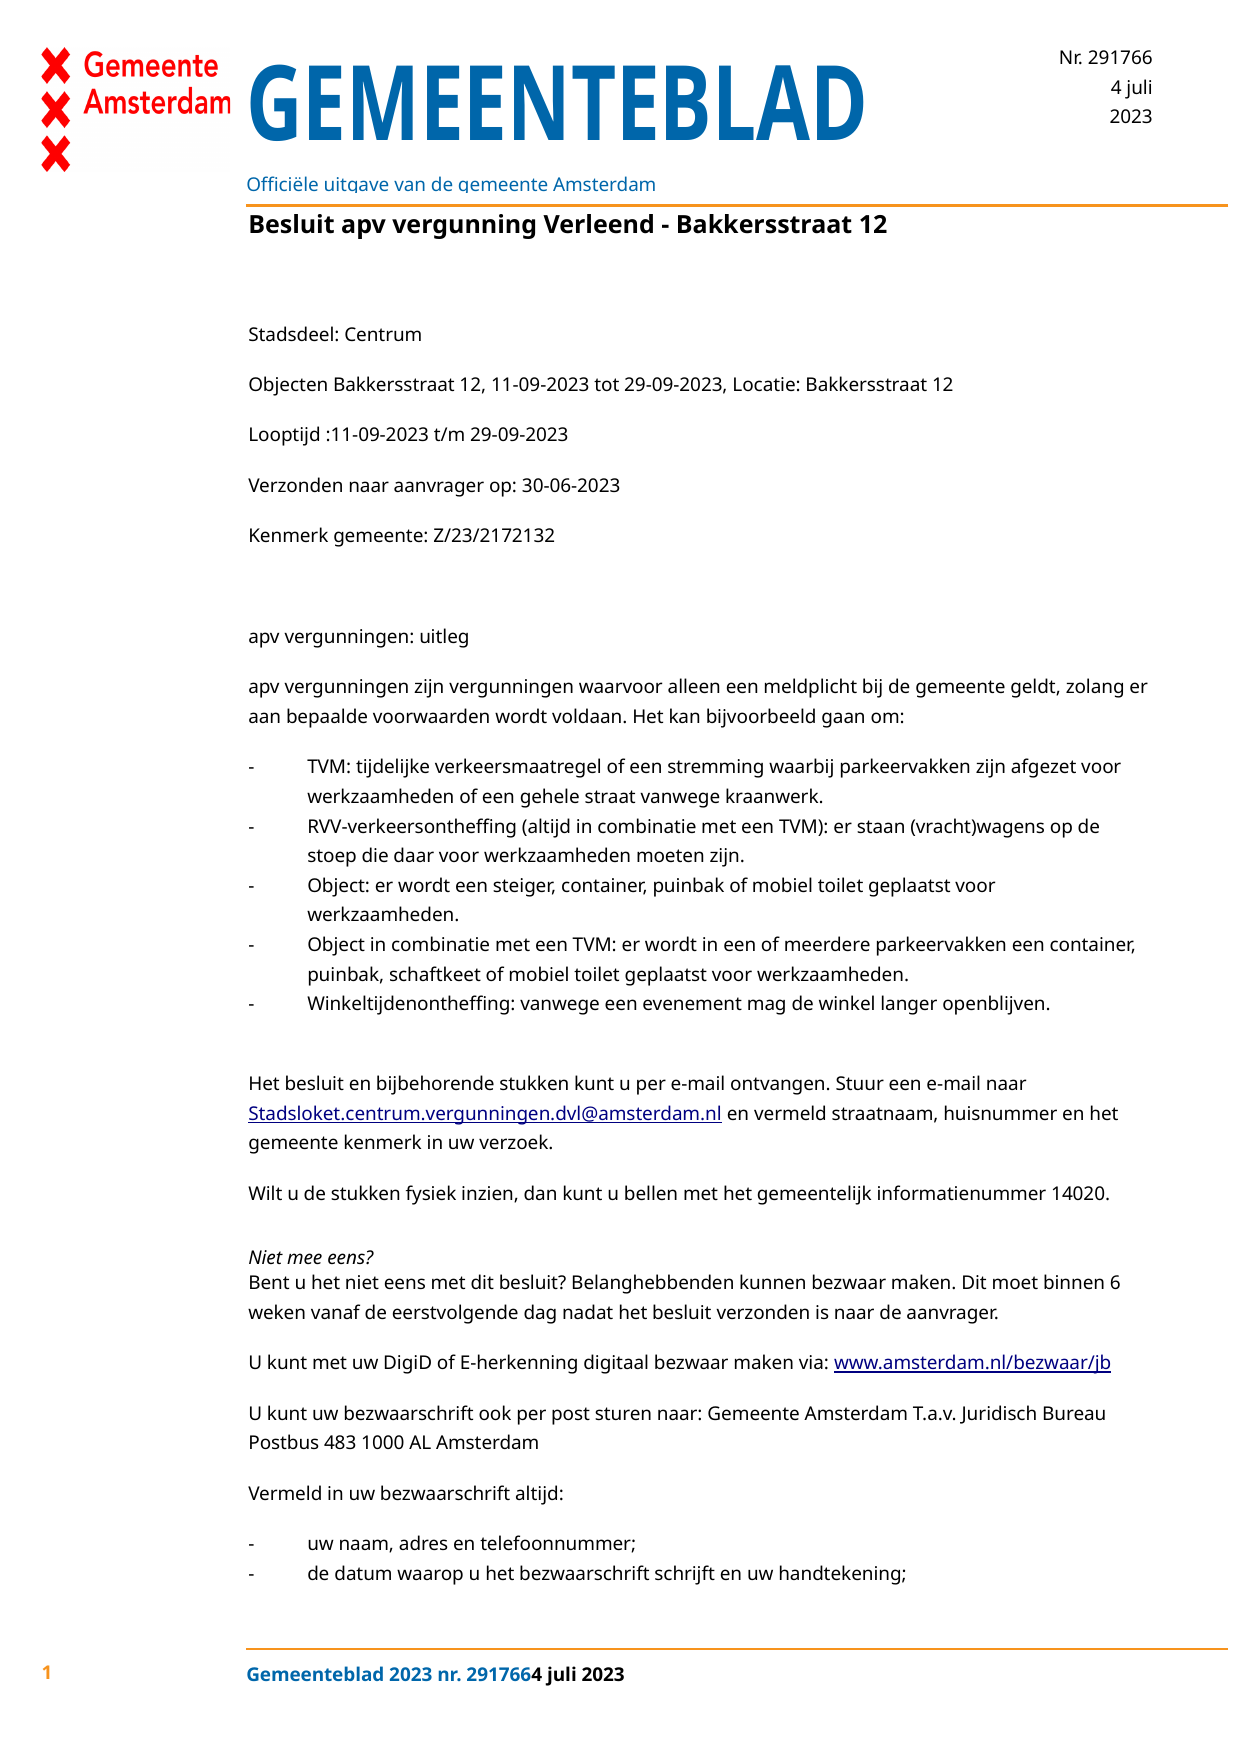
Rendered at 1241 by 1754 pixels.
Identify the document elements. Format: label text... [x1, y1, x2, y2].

text Looptijd :11-09-2023 t/m 29-09-2023 [248, 422, 1152, 447]
text Het besluit en bijbehorende stukken kunt u per e-mail ontvangen. Stuur een e-mail naar Stadsloket.centrum.vergunningen.dvl@amsterdam.nl en vermeld straatnaam, huisnummer en het gemeente kenmerk in uw verzoek. [248, 1070, 1152, 1155]
text apv vergunningen zijn vergunningen waarvoor alleen een meldplicht bij de gemeente geldt, zolang er aan bepaalde voorwaarden wordt voldaan. Het kan bijvoorbeeld gaan om: [248, 674, 1152, 729]
text U kunt uw bezwaarschrift ook per post sturen naar: Gemeente Amsterdam T.a.v. Juridisch Bureau Postbus 483 1000 AL Amsterdam [248, 1400, 1152, 1455]
list Object: er wordt een steiger, container, puinbak of mobiel toilet geplaatst voor werkzaamheden. [248, 872, 1152, 927]
list TVM: tijdelijke verkeersmaatregel of een stremming waarbij parkeervakken zijn afgezet voor werkzaamheden of een gehele straat vanwege kraanwerk. [248, 754, 1152, 809]
text Vermeld in uw bezwaarschrift altijd: [248, 1480, 1152, 1506]
list Object in combinatie met een TVM: er wordt in een of meerdere parkeervakken een container, puinbak, schaftkeet of mobiel toilet geplaatst voor werkzaamheden. [248, 931, 1152, 986]
list de datum waarop u het bezwaarschrift schrijft en uw handtekening; [248, 1560, 1152, 1586]
text Besluit apv vergunning Verleend - Bakkersstraat 12 [248, 207, 1152, 241]
text Verzonden naar aanvrager op: 30-06-2023 [248, 472, 1152, 498]
text U kunt met uw DigiD of E-herkenning digitaal bezwaar maken via: www.amsterdam.nl/bezwaar/jb [248, 1349, 1152, 1375]
text Kenmerk gemeente: Z/23/2172132 [248, 522, 1152, 548]
list RVV-verkeersontheffing (altijd in combinatie met een TVM): er staan (vracht)wagens op de stoep die daar voor werkzaamheden moeten zijn. [248, 813, 1152, 868]
text Niet mee eens? [248, 1244, 1152, 1269]
text Wilt u de stukken fysiek inzien, dan kunt u bellen met het gemeentelijk informatienummer 14020. [248, 1180, 1152, 1206]
text Bent u het niet eens met dit besluit? Belanghebbenden kunnen bezwaar maken. Dit moet binnen 6 weken vanaf de eerstvolgende dag nadat het besluit verzonden is naar de aanvrager. [248, 1269, 1152, 1325]
text apv vergunningen: uitleg [248, 623, 1152, 649]
text Stadsdeel: Centrum [248, 321, 1152, 346]
text Objecten Bakkersstraat 12, 11-09-2023 tot 29-09-2023, Locatie: Bakkersstraat 12 [248, 371, 1152, 397]
list Winkeltijdenontheffing: vanwege een evenement mag de winkel langer openblijven. [248, 990, 1152, 1016]
picture [41, 47, 231, 172]
list uw naam, adres en telefoonnummer; [248, 1530, 1152, 1556]
